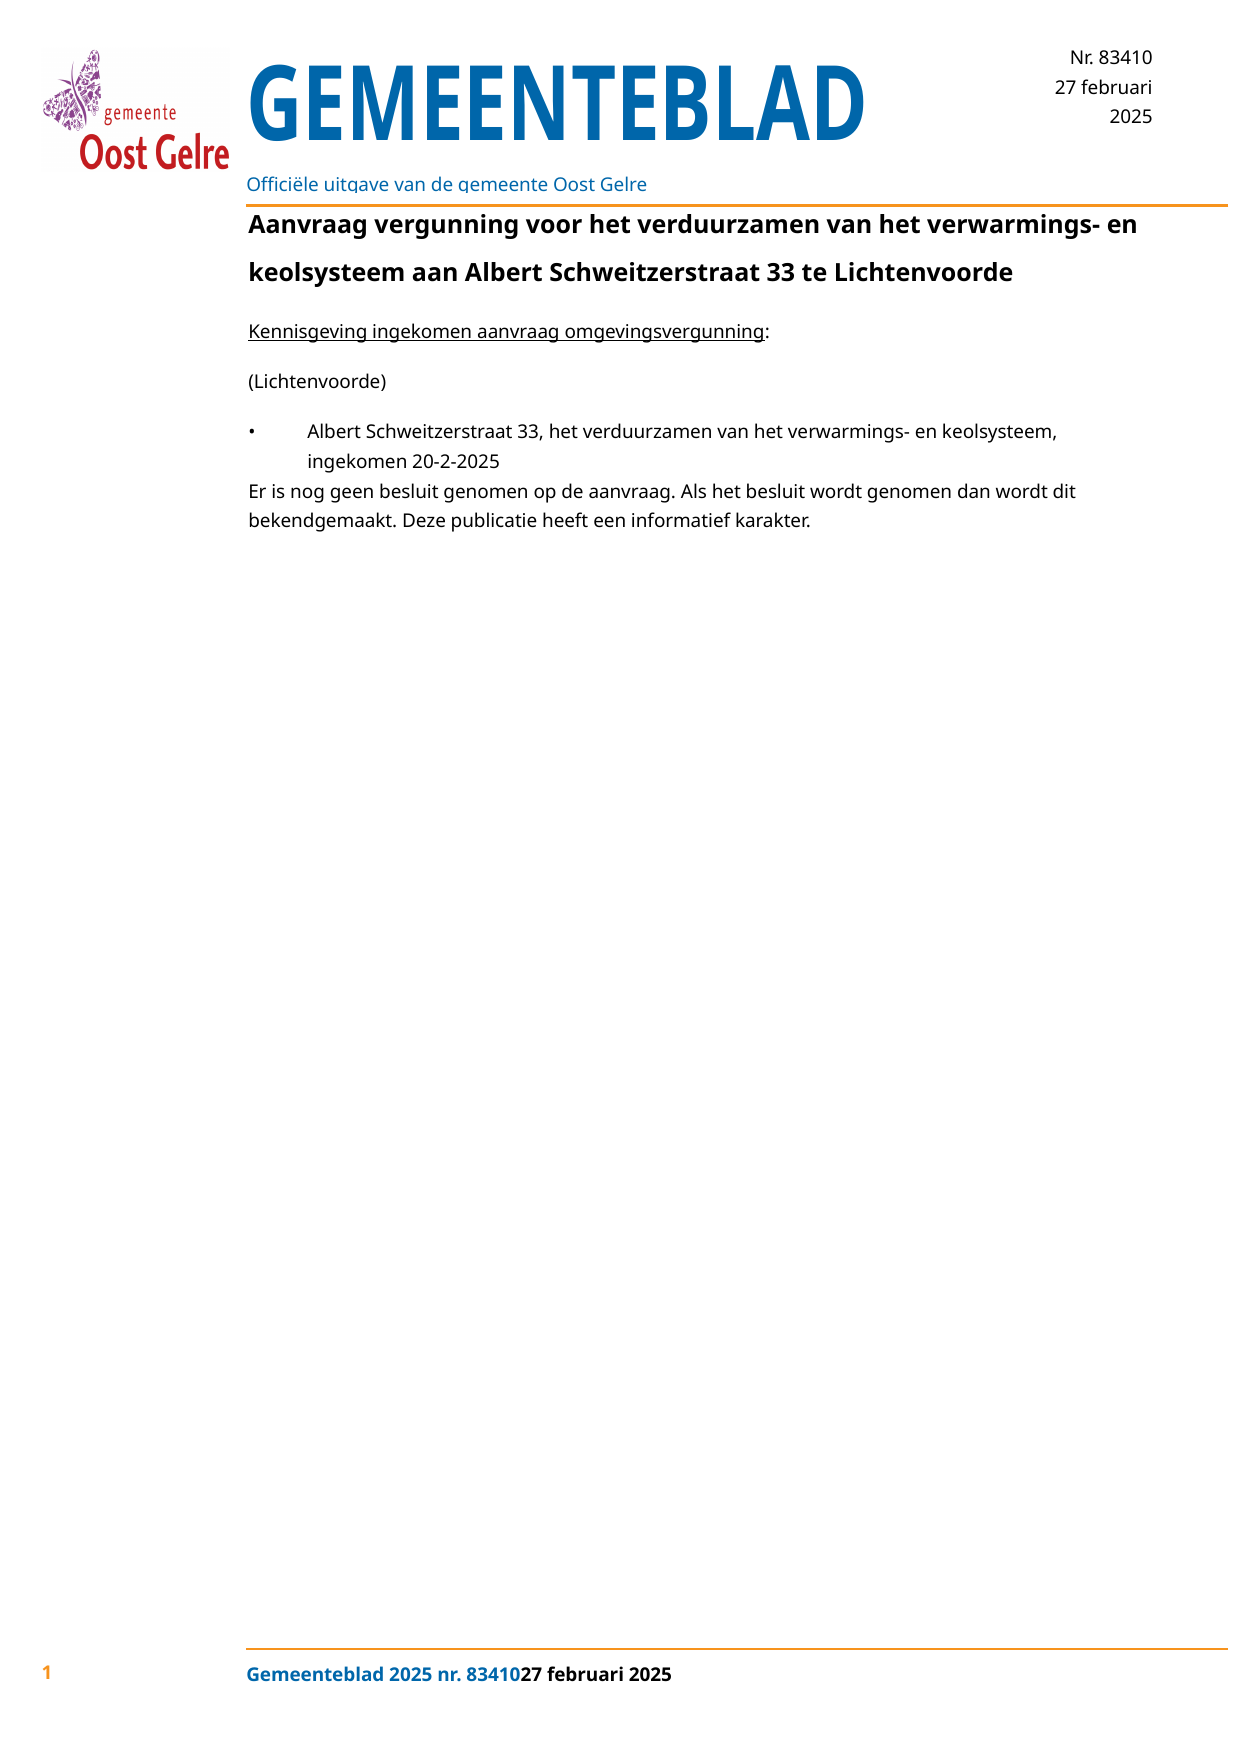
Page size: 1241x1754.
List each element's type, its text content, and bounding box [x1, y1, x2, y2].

list Albert Schweitzerstraat 33, het verduurzamen van het verwarmings- en keolsysteem, ingekomen 20-2-2025 [248, 419, 1152, 474]
text (Lichtenvoorde) [248, 368, 1152, 394]
text Aanvraag vergunning voor het verduurzamen van het verwarmings- en keolsysteem aan Albert Schweitzerstraat 33 te Lichtenvoorde [248, 207, 1152, 288]
picture [41, 47, 231, 172]
text Er is nog geen besluit genomen op de aanvraag. Als het besluit wordt genomen dan wordt dit bekendgemaakt. Deze publicatie heeft een informatief karakter. [248, 478, 1152, 533]
text Kennisgeving ingekomen aanvraag omgevingsvergunning: [248, 318, 1152, 344]
